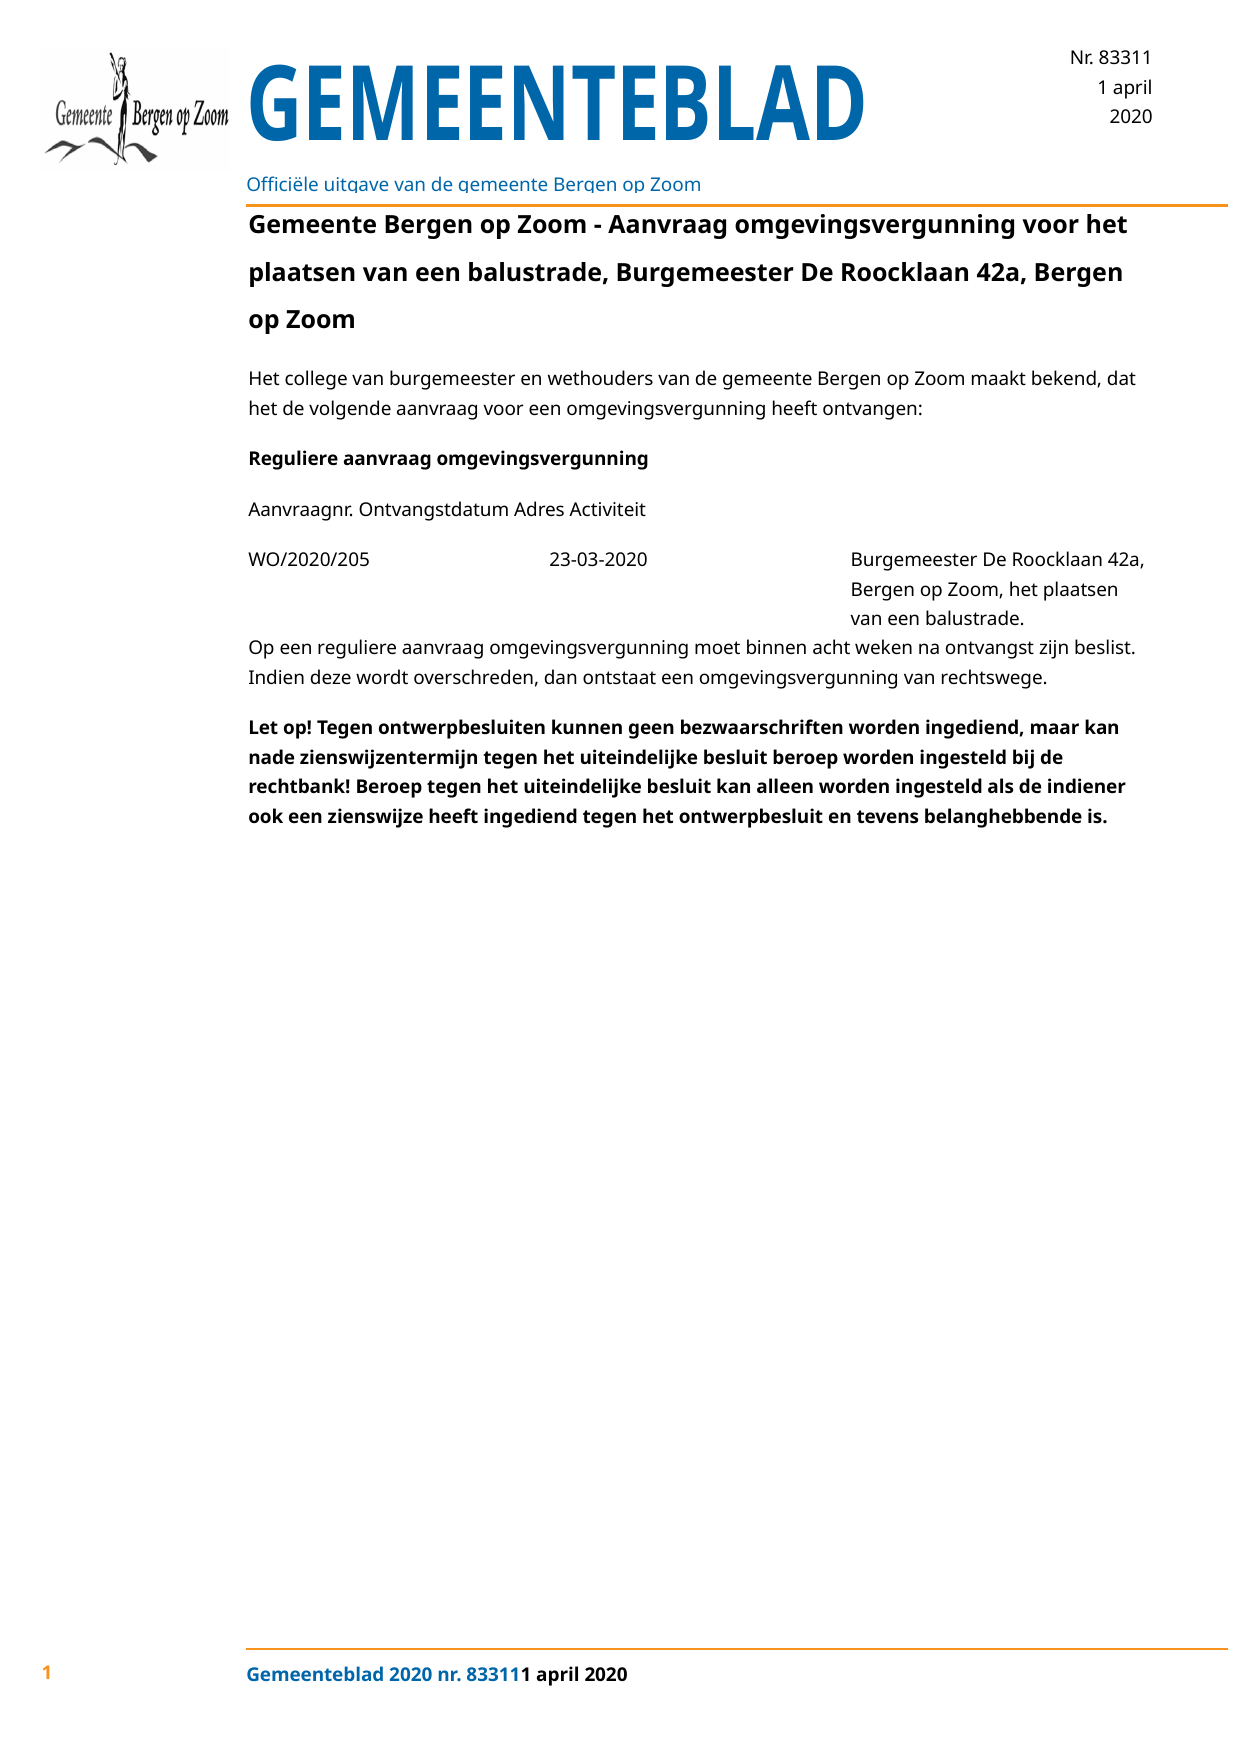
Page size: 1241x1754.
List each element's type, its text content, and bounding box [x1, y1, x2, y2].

text Gemeente Bergen op Zoom - Aanvraag omgevingsvergunning voor het plaatsen van een balustrade, Burgemeester De Roocklaan 42a, Bergen op Zoom [248, 207, 1152, 336]
picture [41, 47, 231, 172]
text Reguliere aanvraag omgevingsvergunning [248, 446, 1152, 471]
table_header WO/2020/205 [248, 546, 549, 631]
text Let op! Tegen ontwerpbesluiten kunnen geen bezwaarschriften worden ingediend, maar kan nade zienswijzentermijn tegen het uiteindelijke besluit beroep worden ingesteld bij de rechtbank! Beroep tegen het uiteindelijke besluit kan alleen worden ingesteld als de indiener ook een zienswijze heeft ingediend tegen het ontwerpbesluit en tevens belanghebbende is. [248, 714, 1152, 829]
text Aanvraagnr. Ontvangstdatum Adres Activiteit [248, 496, 1152, 522]
table_header 23-03-2020 [549, 546, 850, 631]
text Op een reguliere aanvraag omgevingsvergunning moet binnen acht weken na ontvangst zijn beslist. Indien deze wordt overschreden, dan ontstaat een omgevingsvergunning van rechtswege. [248, 634, 1152, 690]
table_header Burgemeester De Roocklaan 42a, Bergen op Zoom, het plaatsen van een balustrade. [850, 546, 1152, 631]
text Het college van burgemeester en wethouders van de gemeente Bergen op Zoom maakt bekend, dat het de volgende aanvraag voor een omgevingsvergunning heeft ontvangen: [248, 366, 1152, 421]
